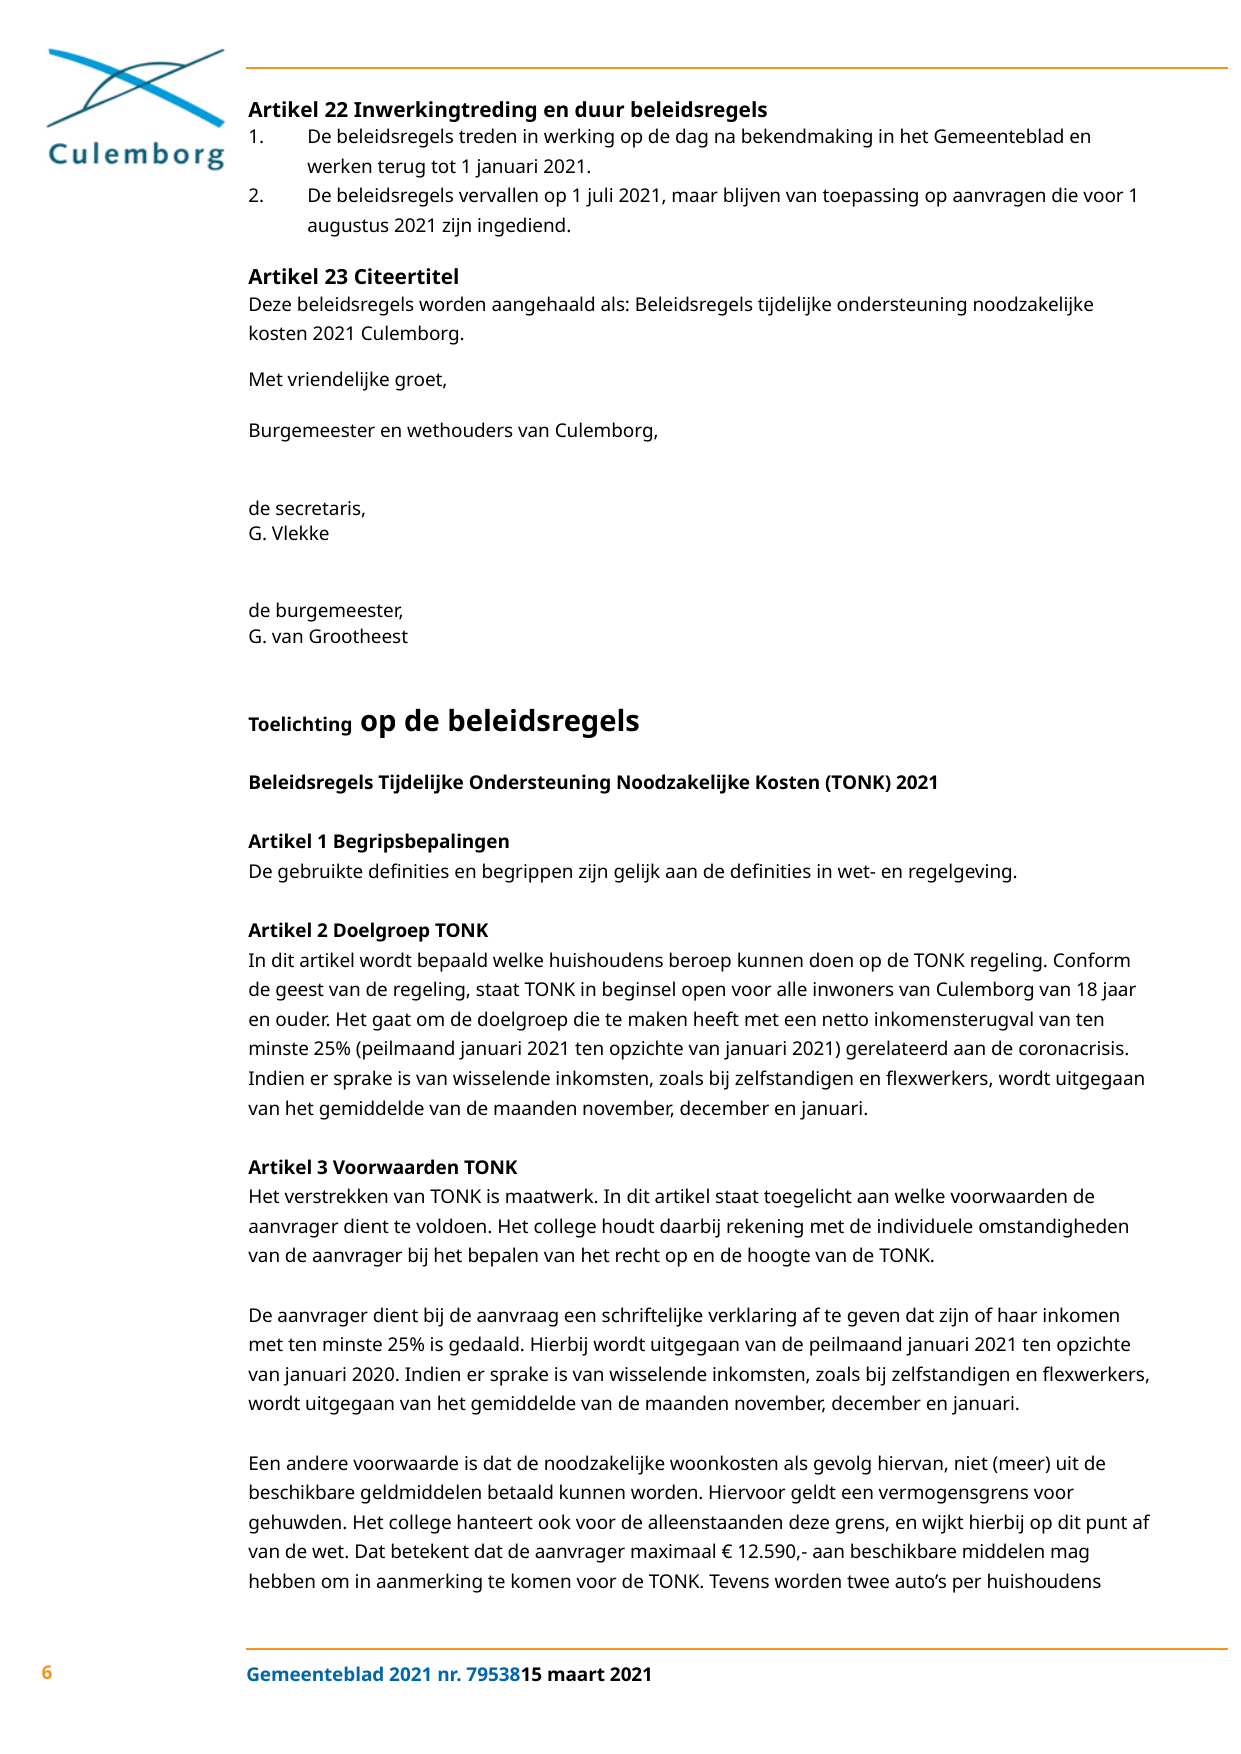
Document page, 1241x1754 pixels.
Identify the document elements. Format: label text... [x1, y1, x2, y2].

list De beleidsregels vervallen op 1 juli 2021, maar blijven van toepassing op aanvragen die voor 1 augustus 2021 zijn ingediend. [248, 182, 1152, 238]
text Toelichting op de beleidsregels [248, 701, 1152, 740]
text Artikel 2 Doelgroep TONK [248, 917, 1152, 943]
text Burgemeester en wethouders van Culemborg, [248, 417, 1152, 443]
text G. van Grootheest [248, 623, 1152, 649]
text Artikel 3 Voorwaarden TONK [248, 1154, 1152, 1180]
text In dit artikel wordt bepaald welke huishoudens beroep kunnen doen op de TONK regeling. Conform de geest van de regeling, staat TONK in beginsel open voor alle inwoners van Culemborg van 18 jaar en ouder. Het gaat om de doelgroep die te maken heeft met een netto inkomensterugval van ten minste 25% (peilmaand januari 2021 ten opzichte van januari 2021) gerelateerd aan de coronacrisis. Indien er sprake is van wisselende inkomsten, zoals bij zelfstandigen en flexwerkers, wordt uitgegaan van het gemiddelde van de maanden november, december en januari. [248, 947, 1152, 1121]
picture [41, 47, 231, 172]
text Artikel 22 Inwerkingtreding en duur beleidsregels [248, 95, 1152, 123]
text Beleidsregels Tijdelijke Ondersteuning Noodzakelijke Kosten (TONK) 2021 [248, 769, 1152, 795]
text Artikel 23 Citeertitel [248, 262, 1152, 291]
text Het verstrekken van TONK is maatwerk. In dit artikel staat toegelicht aan welke voorwaarden de aanvrager dient te voldoen. Het college houdt daarbij rekening met de individuele omstandigheden van de aanvrager bij het bepalen van het recht op en de hoogte van de TONK. [248, 1183, 1152, 1268]
text Artikel 1 Begripsbepalingen [248, 828, 1152, 854]
text De gebruikte definities en begrippen zijn gelijk aan de definities in wet- en regelgeving. [248, 858, 1152, 884]
text Een andere voorwaarde is dat de noodzakelijke woonkosten als gevolg hiervan, niet (meer) uit de beschikbare geldmiddelen betaald kunnen worden. Hiervoor geldt een vermogensgrens voor gehuwden. Het college hanteert ook voor de alleenstaanden deze grens, en wijkt hierbij op dit punt af van de wet. Dat betekent dat de aanvrager maximaal € 12.590,- aan beschikbare middelen mag hebben om in aanmerking te komen voor de TONK. Tevens worden twee auto’s per huishoudens [248, 1450, 1152, 1594]
text De aanvrager dient bij de aanvraag een schriftelijke verklaring af te geven dat zijn of haar inkomen met ten minste 25% is gedaald. Hierbij wordt uitgegaan van de peilmaand januari 2021 ten opzichte van januari 2020. Indien er sprake is van wisselende inkomsten, zoals bij zelfstandigen en flexwerkers, wordt uitgegaan van het gemiddelde van de maanden november, december en januari. [248, 1302, 1152, 1416]
text Met vriendelijke groet, [248, 366, 1152, 392]
text Deze beleidsregels worden aangehaald als: Beleidsregels tijdelijke ondersteuning noodzakelijke kosten 2021 Culemborg. [248, 291, 1152, 346]
list De beleidsregels treden in werking op de dag na bekendmaking in het Gemeenteblad en werken terug tot 1 januari 2021. [248, 123, 1152, 178]
text de burgemeester, [248, 598, 1152, 623]
text de secretaris, [248, 495, 1152, 520]
text G. Vlekke [248, 520, 1152, 546]
